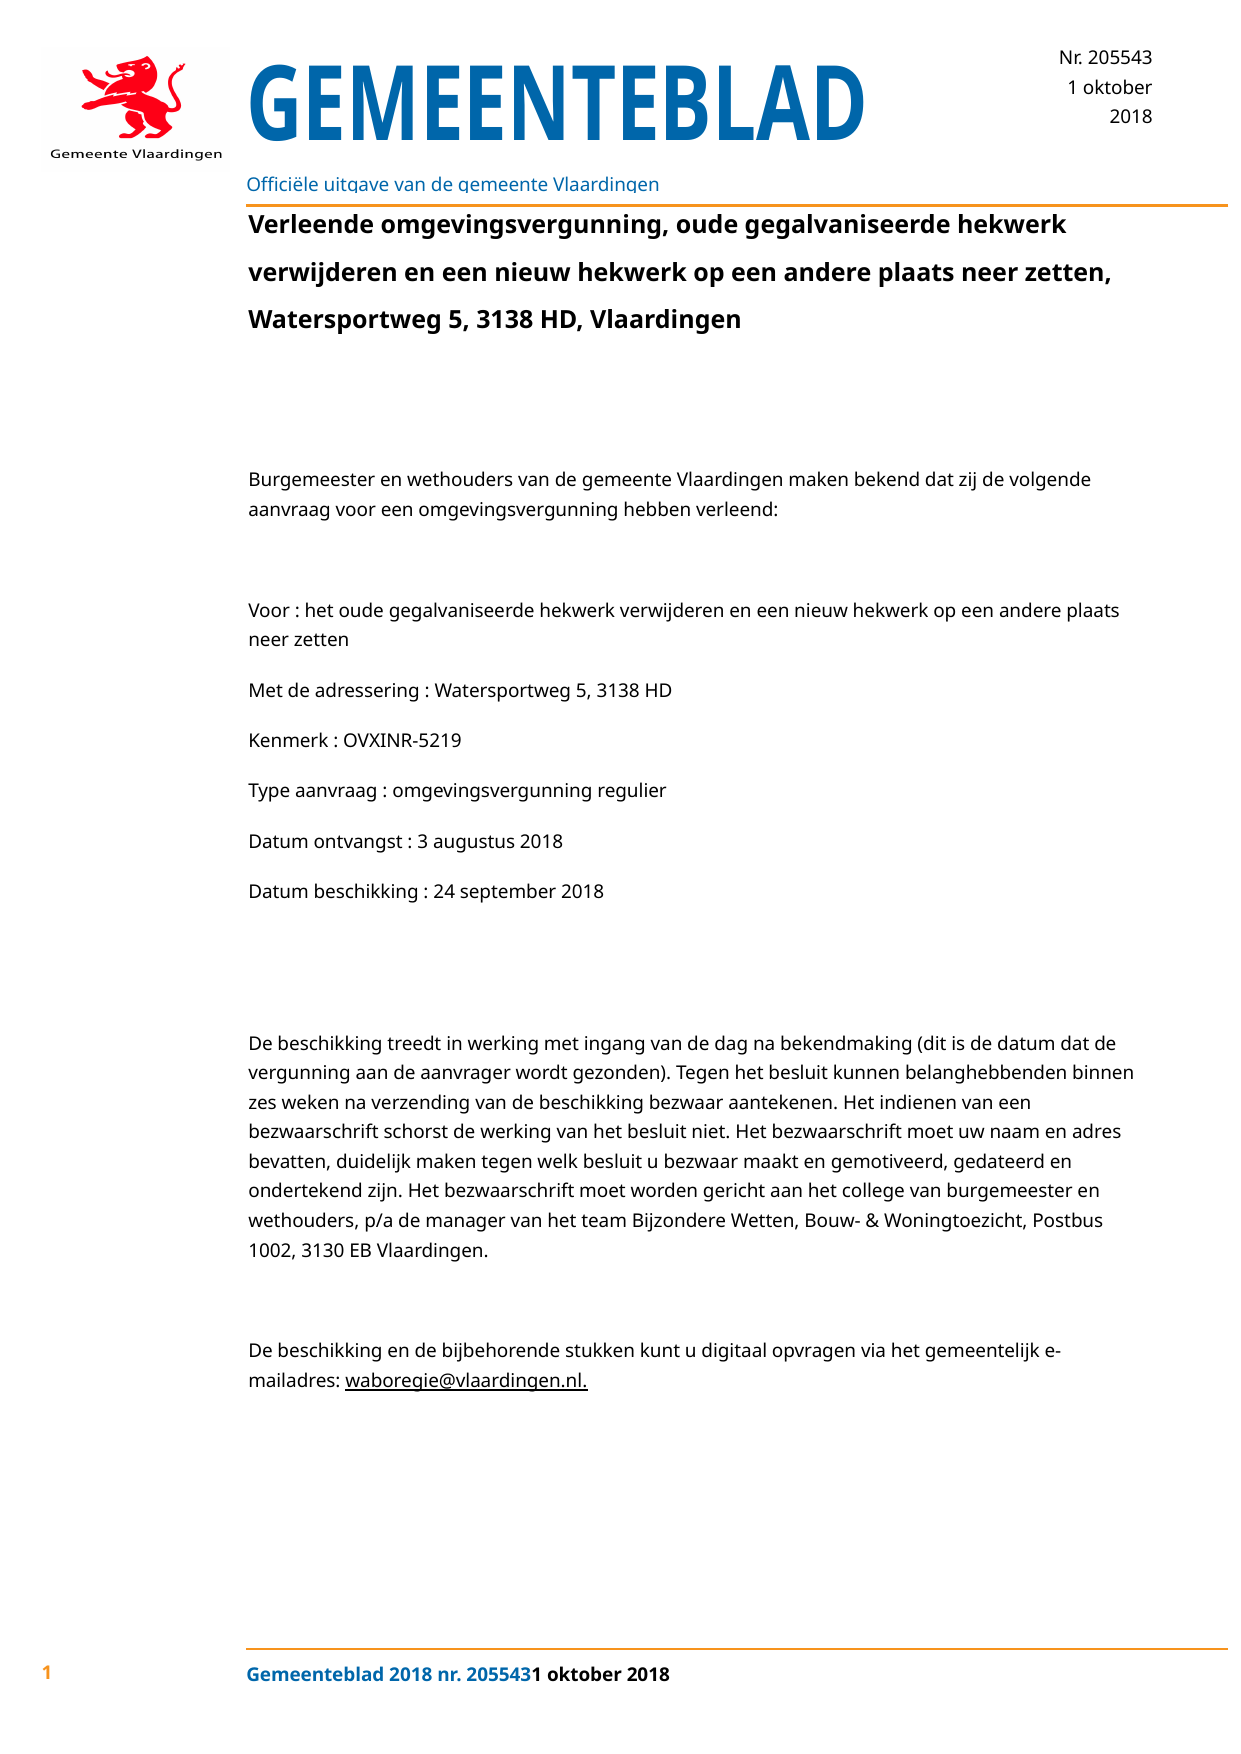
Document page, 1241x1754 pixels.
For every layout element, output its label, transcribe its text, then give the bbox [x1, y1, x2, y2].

text Type aanvraag : omgevingsvergunning regulier [248, 778, 1152, 803]
text Burgemeester en wethouders van de gemeente Vlaardingen maken bekend dat zij de volgende aanvraag voor een omgevingsvergunning hebben verleend: [248, 466, 1152, 522]
text De beschikking treedt in werking met ingang van de dag na bekendmaking (dit is de datum dat de vergunning aan de aanvrager wordt gezonden). Tegen het besluit kunnen belanghebbenden binnen zes weken na verzending van de beschikking bezwaar aantekenen. Het indienen van een bezwaarschrift schorst de werking van het besluit niet. Het bezwaarschrift moet uw naam en adres bevatten, duidelijk maken tegen welk besluit u bezwaar maakt en gemotiveerd, gedateerd en ondertekend zijn. Het bezwaarschrift moet worden gericht aan het college van burgemeester en wethouders, p/a de manager van het team Bijzondere Wetten, Bouw- & Woningtoezicht, Postbus 1002, 3130 EB Vlaardingen. [248, 1030, 1152, 1262]
text Datum beschikking : 24 september 2018 [248, 878, 1152, 904]
picture [41, 47, 231, 172]
text Met de adressering : Watersportweg 5, 3138 HD [248, 677, 1152, 702]
text De beschikking en de bijbehorende stukken kunt u digitaal opvragen via het gemeentelijk e-mailadres: waboregie@vlaardingen.nl. [248, 1338, 1152, 1393]
text Voor : het oude gegalvaniseerde hekwerk verwijderen en een nieuw hekwerk op een andere plaats neer zetten [248, 597, 1152, 652]
text Verleende omgevingsvergunning, oude gegalvaniseerde hekwerk verwijderen en een nieuw hekwerk op een andere plaats neer zetten, Watersportweg 5, 3138 HD, Vlaardingen [248, 207, 1152, 336]
text Kenmerk : OVXINR-5219 [248, 727, 1152, 753]
text Datum ontvangst : 3 augustus 2018 [248, 828, 1152, 854]
